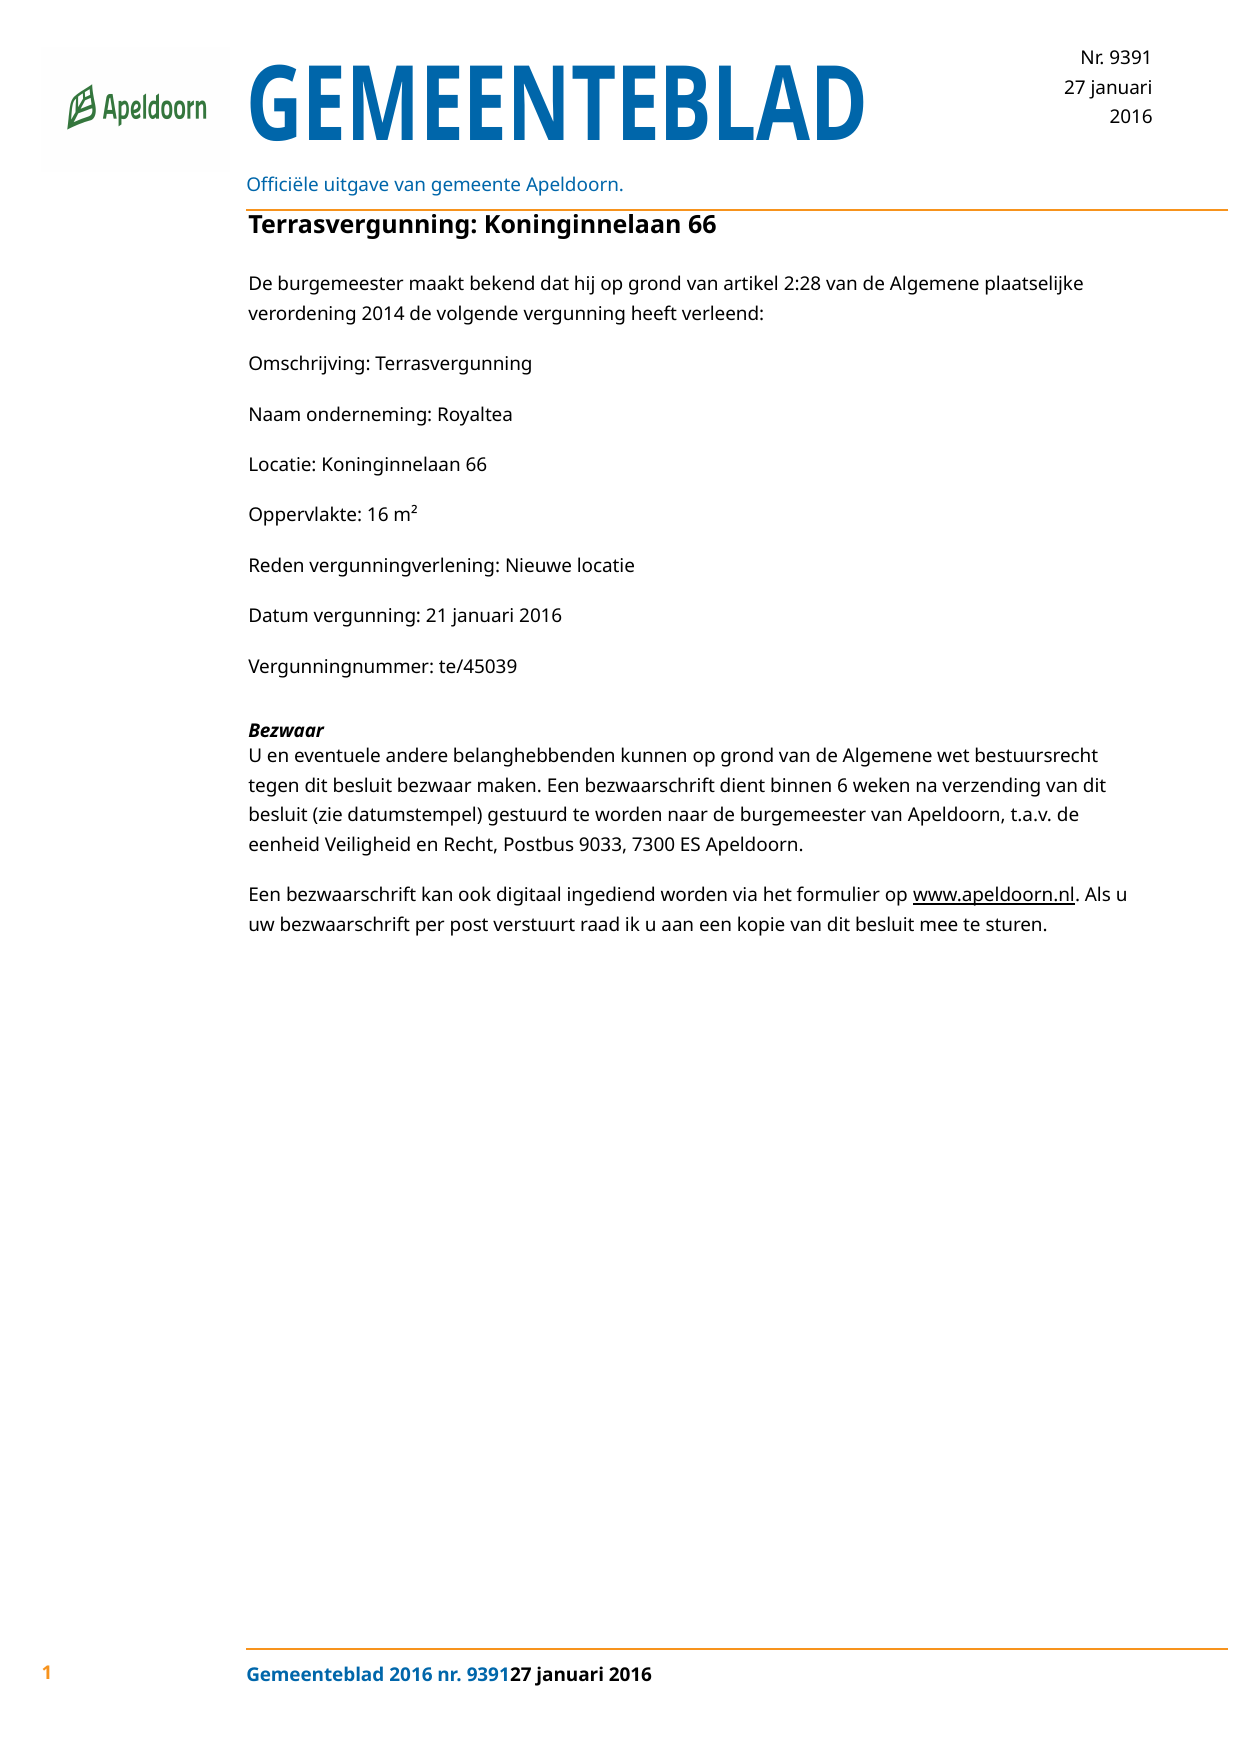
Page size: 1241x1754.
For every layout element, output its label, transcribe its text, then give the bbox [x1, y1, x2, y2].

text Reden vergunningverlening: Nieuwe locatie [248, 552, 1152, 578]
text Bezwaar [248, 717, 1152, 742]
text Een bezwaarschrift kan ook digitaal ingediend worden via het formulier op www.apeldoorn.nl. Als u uw bezwaarschrift per post verstuurt raad ik u aan een kopie van dit besluit mee te sturen. [248, 882, 1152, 937]
text De burgemeester maakt bekend dat hij op grond van artikel 2:28 van de Algemene plaatselijke verordening 2014 de volgende vergunning heeft verleend: [248, 270, 1152, 326]
text Naam onderneming: Royaltea [248, 401, 1152, 426]
text Terrasvergunning: Koninginnelaan 66 [248, 211, 1152, 241]
text Omschrijving: Terrasvergunning [248, 350, 1152, 376]
text Locatie: Koninginnelaan 66 [248, 451, 1152, 477]
text U en eventuele andere belanghebbenden kunnen op grond van de Algemene wet bestuursrecht tegen dit besluit bezwaar maken. Een bezwaarschrift dient binnen 6 weken na verzending van dit besluit (zie datumstempel) gestuurd te worden naar de burgemeester van Apeldoorn, t.a.v. de eenheid Veiligheid en Recht, Postbus 9033, 7300 ES Apeldoorn. [248, 742, 1152, 857]
picture [41, 47, 231, 172]
text Oppervlakte: 16 m² [248, 502, 1152, 527]
text Datum vergunning: 21 januari 2016 [248, 602, 1152, 628]
text Vergunningnummer: te/45039 [248, 653, 1152, 678]
